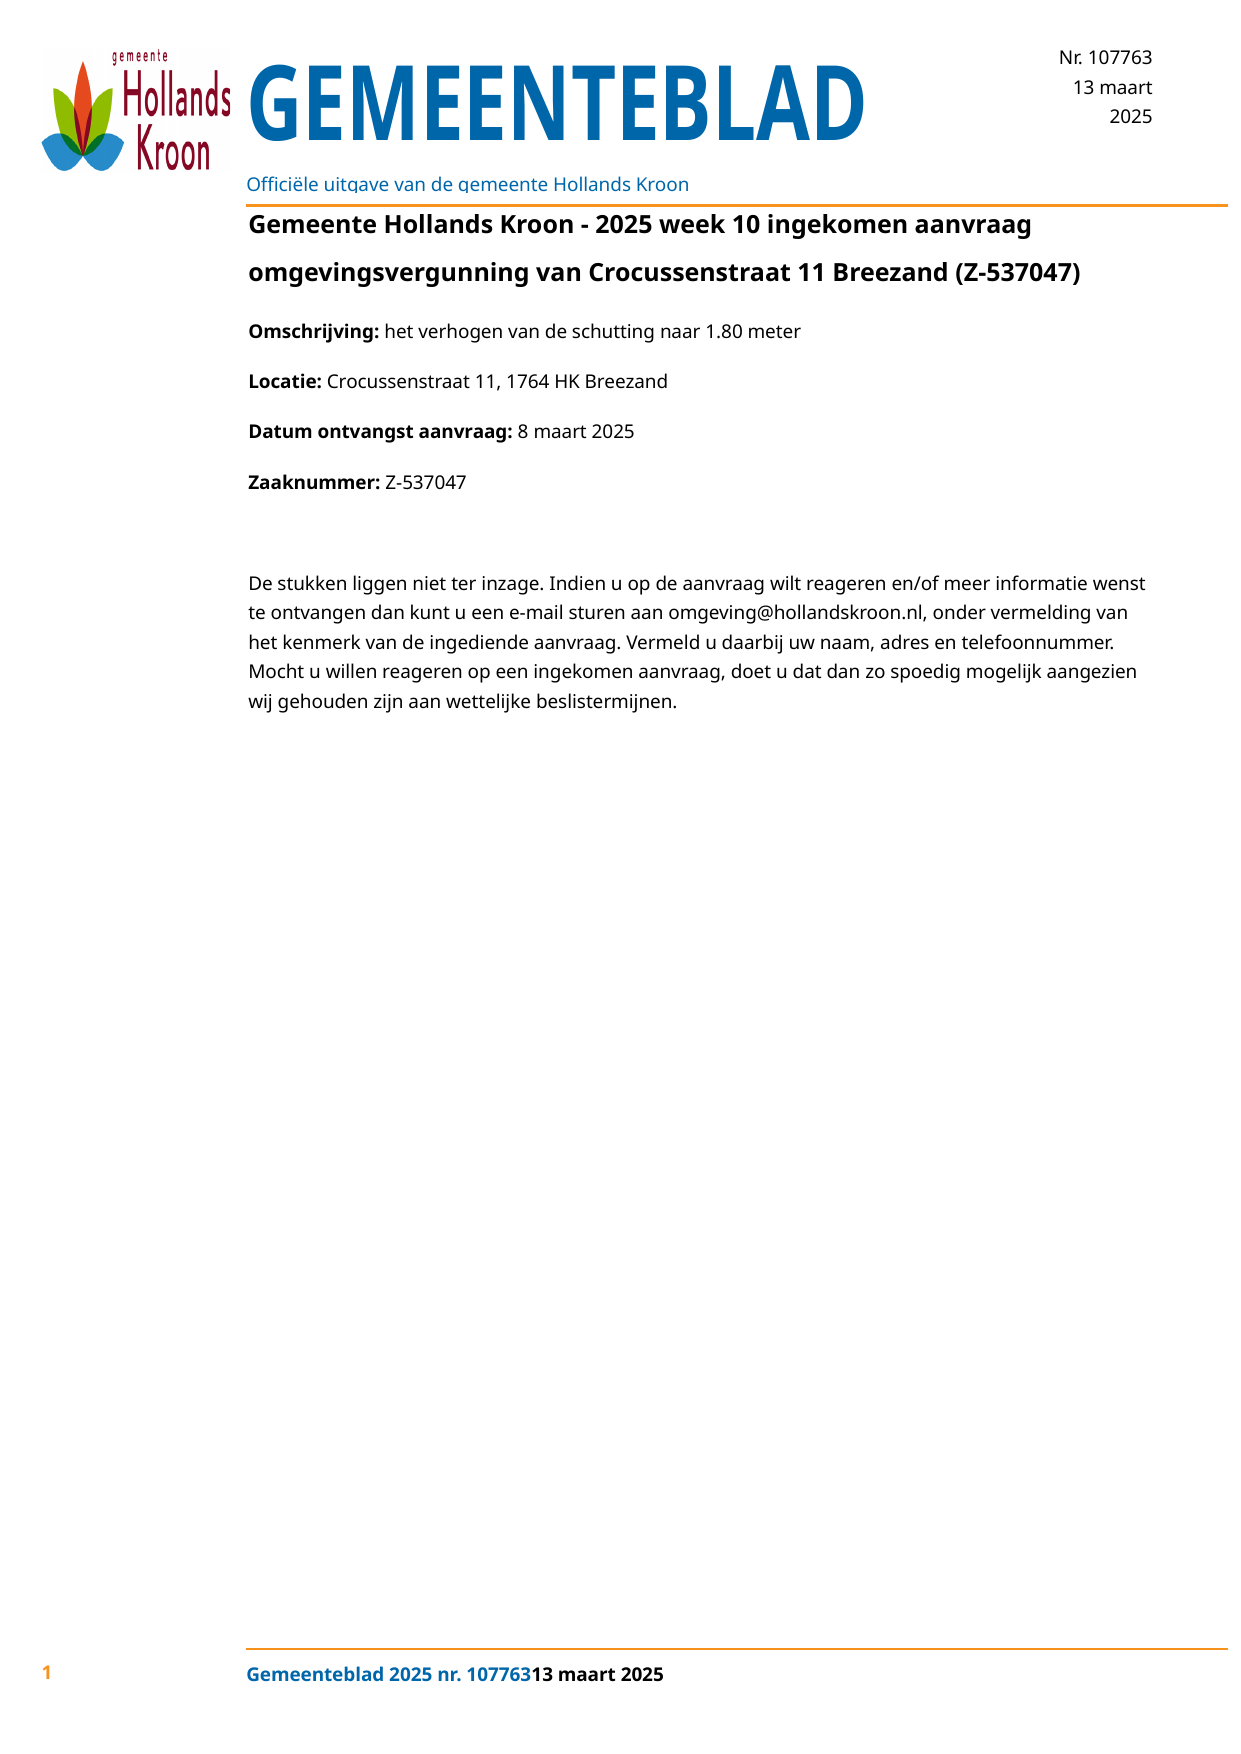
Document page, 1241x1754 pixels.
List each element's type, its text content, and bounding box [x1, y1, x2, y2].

text Zaaknummer: Z-537047 [248, 469, 1152, 495]
text Gemeente Hollands Kroon - 2025 week 10 ingekomen aanvraag omgevingsvergunning van Crocussenstraat 11 Breezand (Z-537047) [248, 207, 1152, 288]
text Omschrijving: het verhogen van de schutting naar 1.80 meter [248, 318, 1152, 344]
text Datum ontvangst aanvraag: 8 maart 2025 [248, 419, 1152, 444]
picture [41, 47, 231, 172]
text De stukken liggen niet ter inzage. Indien u op de aanvraag wilt reageren en/of meer informatie wenst te ontvangen dan kunt u een e-mail sturen aan omgeving@hollandskroon.nl, onder vermelding van het kenmerk van de ingediende aanvraag. Vermeld u daarbij uw naam, adres en telefoonnummer. Mocht u willen reageren op een ingekomen aanvraag, doet u dat dan zo spoedig mogelijk aangezien wij gehouden zijn aan wettelijke beslistermijnen. [248, 570, 1152, 714]
text Locatie: Crocussenstraat 11, 1764 HK Breezand [248, 368, 1152, 394]
